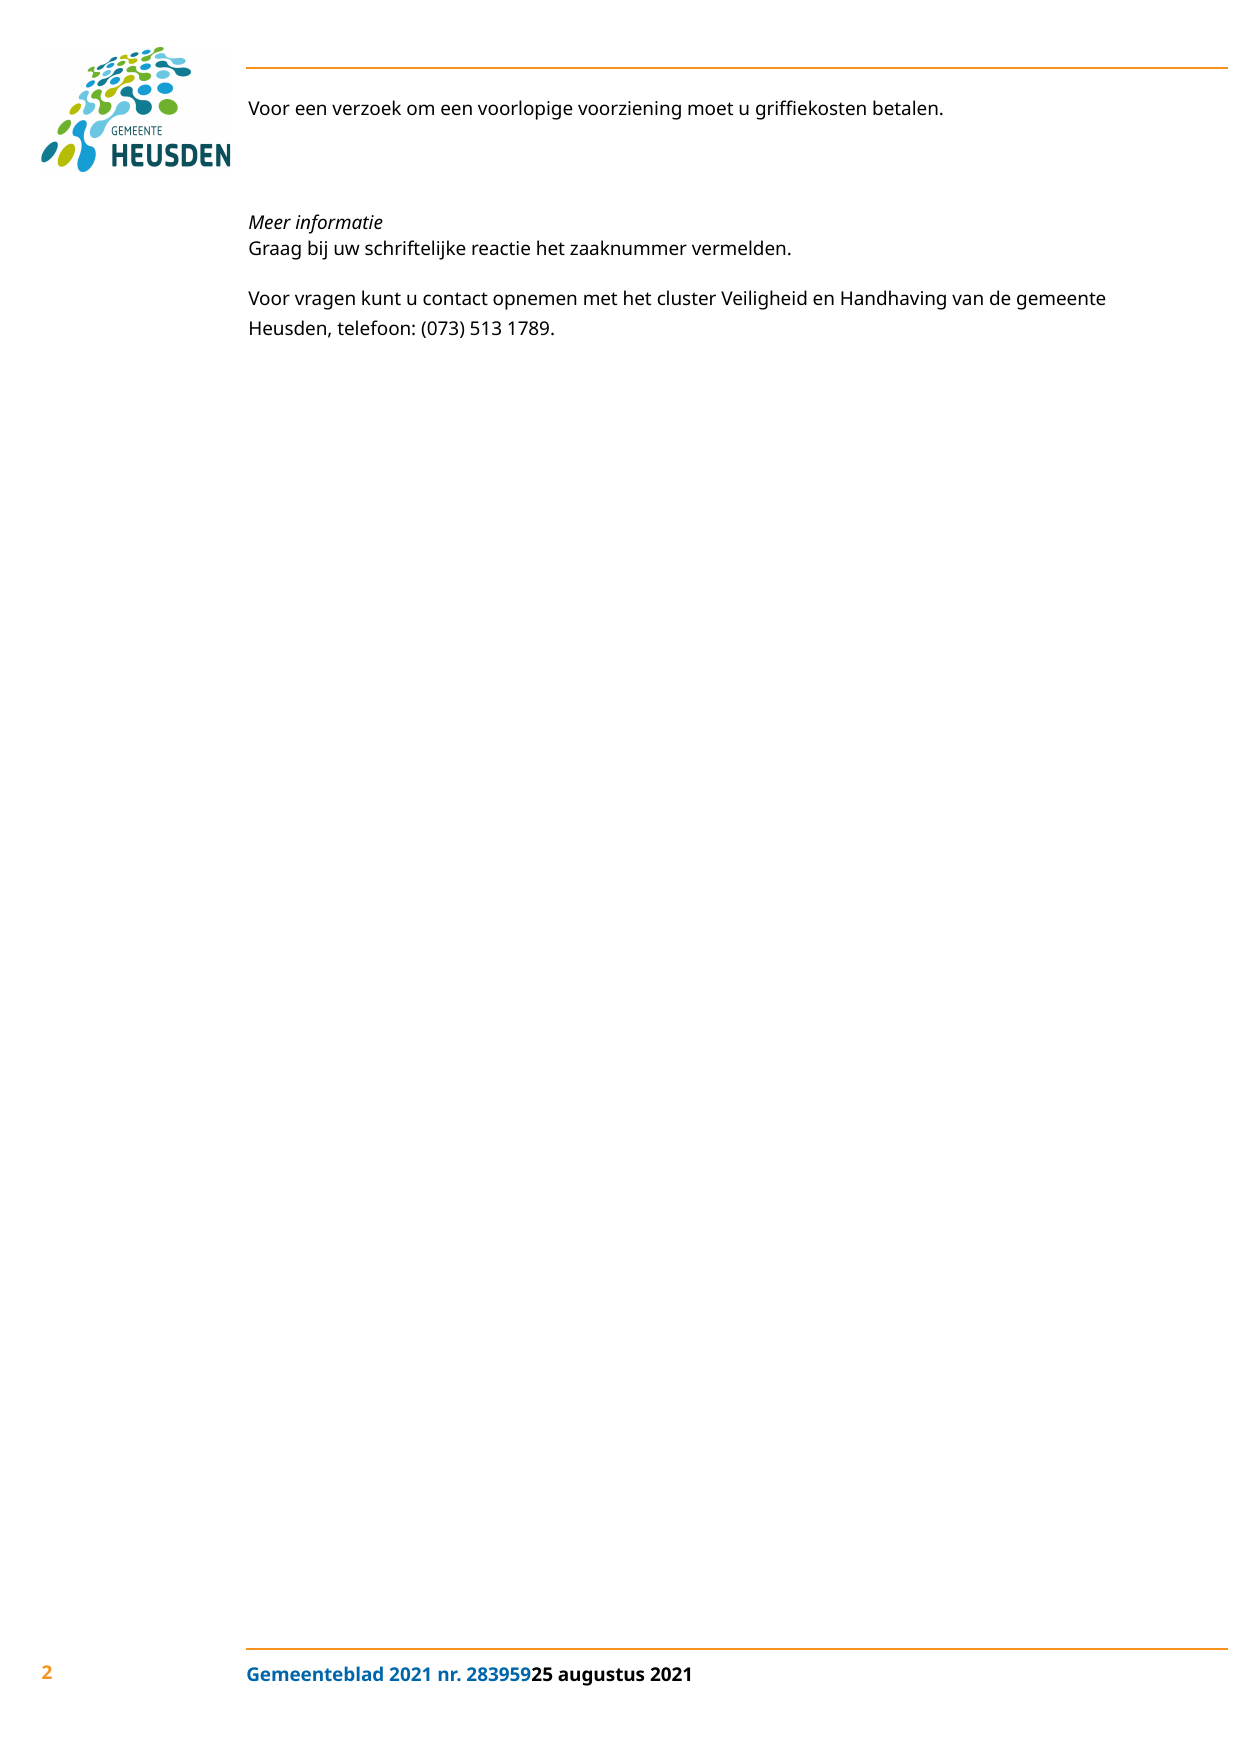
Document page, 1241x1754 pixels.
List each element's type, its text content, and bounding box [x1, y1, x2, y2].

text Voor een verzoek om een voorlopige voorziening moet u griffiekosten betalen. [248, 95, 1152, 121]
text Meer informatie [248, 209, 1152, 235]
picture [41, 47, 231, 172]
text Voor vragen kunt u contact opnemen met het cluster Veiligheid en Handhaving van de gemeente Heusden, telefoon: (073) 513 1789. [248, 285, 1152, 341]
text Graag bij uw schriftelijke reactie het zaaknummer vermelden. [248, 235, 1152, 261]
